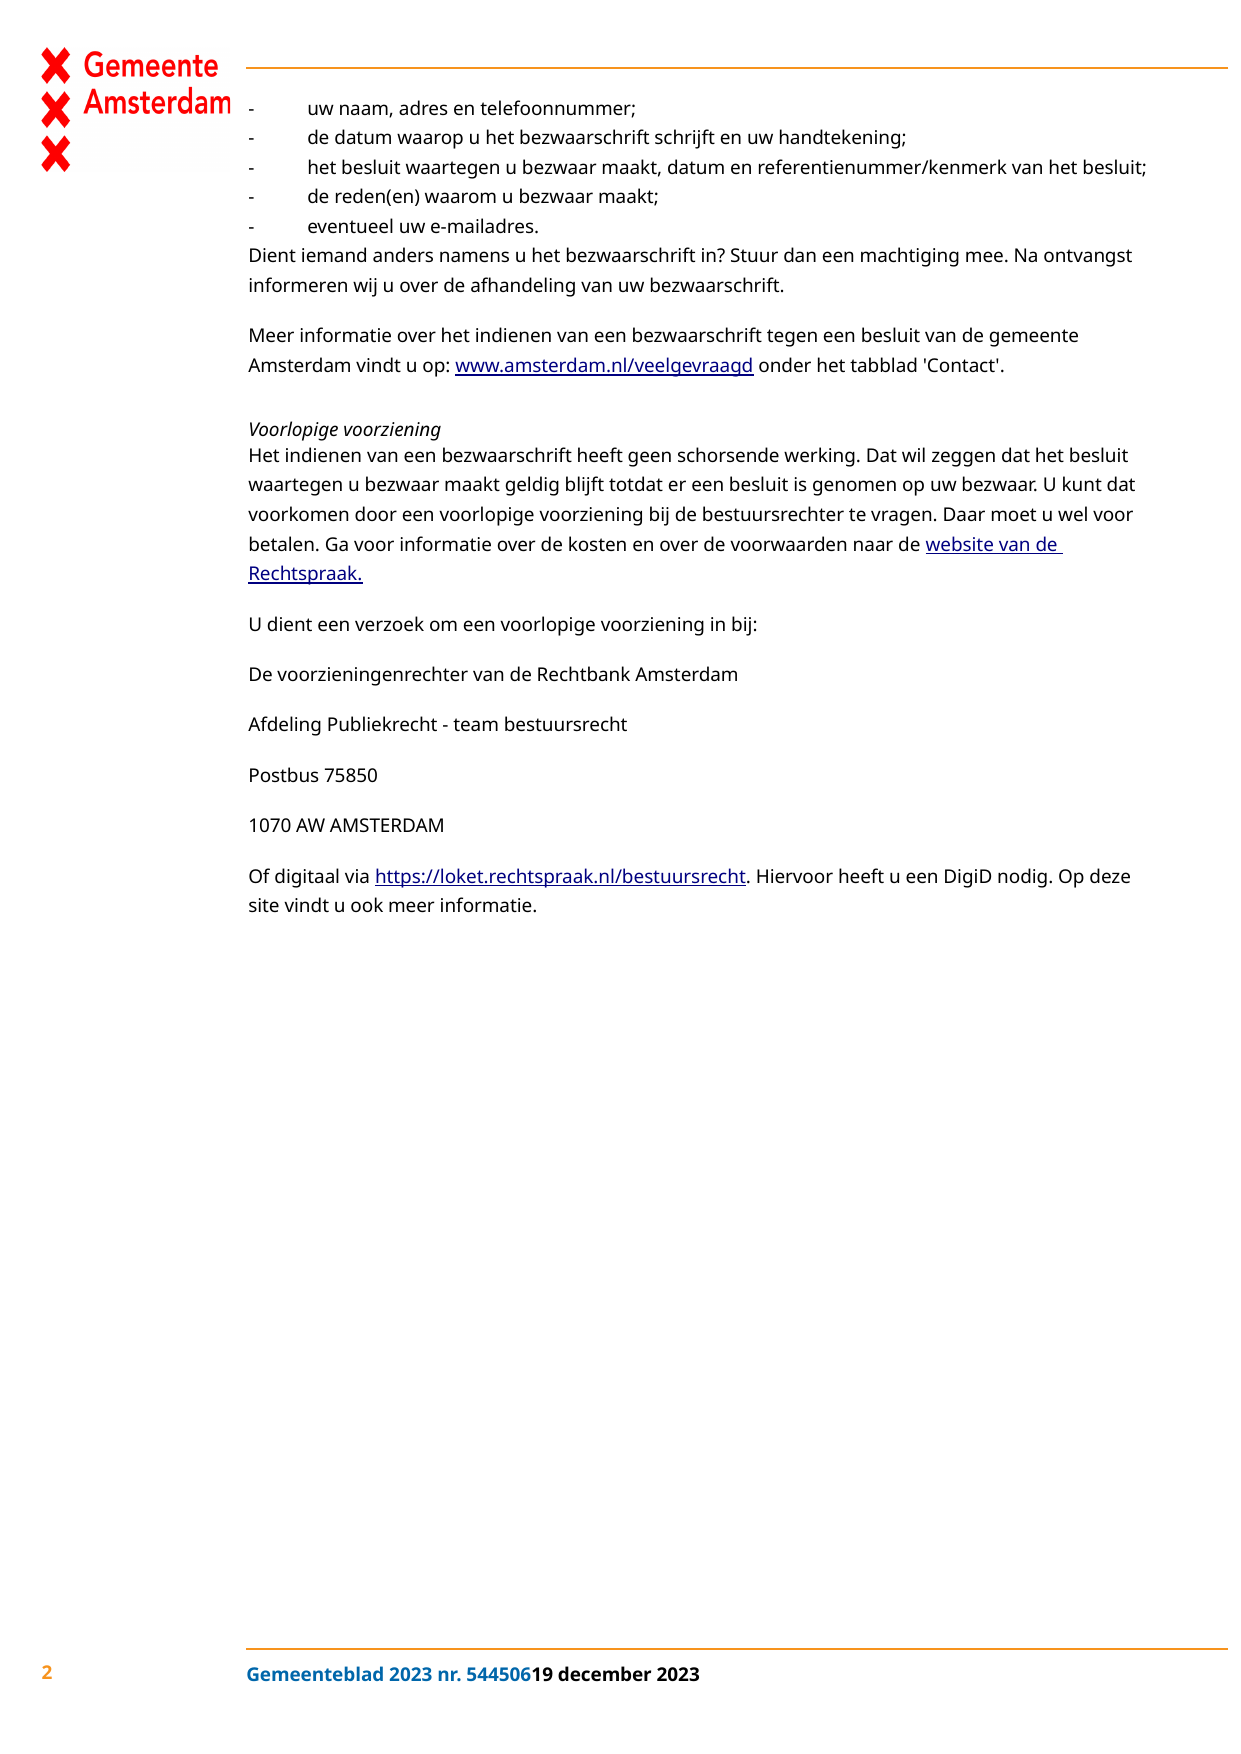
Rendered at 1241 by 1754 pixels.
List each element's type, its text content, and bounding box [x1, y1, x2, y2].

picture [41, 47, 231, 172]
list de reden(en) waarom u bezwaar maakt; [248, 183, 1152, 209]
list eventueel uw e-mailadres. [248, 213, 1152, 239]
text Voorlopige voorziening [248, 416, 1152, 442]
list de datum waarop u het bezwaarschrift schrijft en uw handtekening; [248, 124, 1152, 150]
text Afdeling Publiekrecht - team bestuursrecht [248, 712, 1152, 737]
list uw naam, adres en telefoonnummer; [248, 95, 1152, 121]
text Het indienen van een bezwaarschrift heeft geen schorsende werking. Dat wil zeggen dat het besluit waartegen u bezwaar maakt geldig blijft totdat er een besluit is genomen op uw bezwaar. U kunt dat voorkomen door een voorlopige voorziening bij de bestuursrechter te vragen. Daar moet u wel voor betalen. Ga voor informatie over de kosten en over de voorwaarden naar de website van de Rechtspraak. [248, 442, 1152, 586]
text Dient iemand anders namens u het bezwaarschrift in? Stuur dan een machtiging mee. Na ontvangst informeren wij u over de afhandeling van uw bezwaarschrift. [248, 243, 1152, 298]
text 1070 AW AMSTERDAM [248, 812, 1152, 838]
text De voorzieningenrechter van de Rechtbank Amsterdam [248, 661, 1152, 687]
list het besluit waartegen u bezwaar maakt, datum en referentienummer/kenmerk van het besluit; [248, 154, 1152, 180]
text Of digitaal via https://loket.rechtspraak.nl/bestuursrecht. Hiervoor heeft u een DigiD nodig. Op deze site vindt u ook meer informatie. [248, 863, 1152, 918]
text U dient een verzoek om een voorlopige voorziening in bij: [248, 611, 1152, 636]
text Meer informatie over het indienen van een bezwaarschrift tegen een besluit van de gemeente Amsterdam vindt u op: www.amsterdam.nl/veelgevraagd onder het tabblad 'Contact'. [248, 323, 1152, 378]
text Postbus 75850 [248, 762, 1152, 788]
